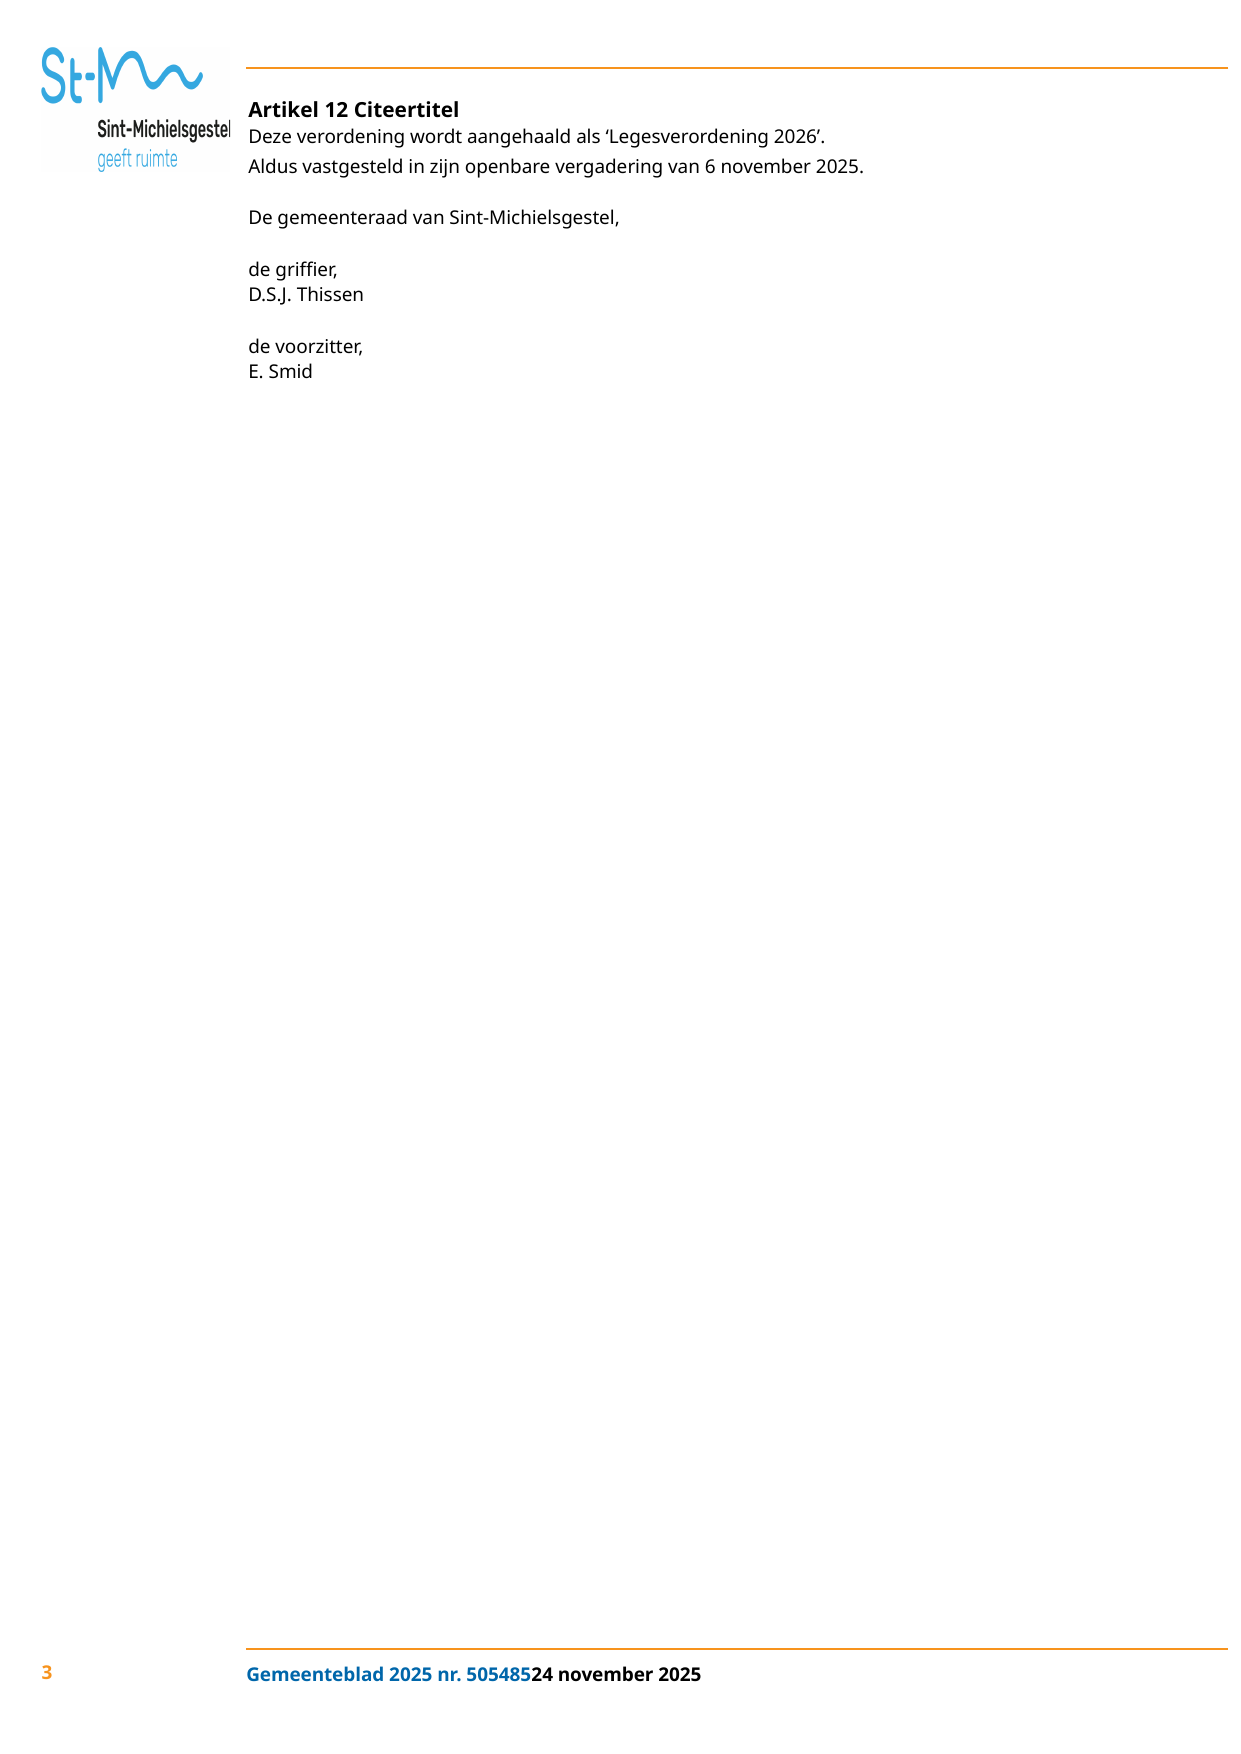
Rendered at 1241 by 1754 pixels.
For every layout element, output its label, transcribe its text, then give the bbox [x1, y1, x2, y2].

text de griffier, [248, 256, 1152, 281]
text Deze verordening wordt aangehaald als ‘Legesverordening 2026’. [248, 123, 1152, 149]
text D.S.J. Thissen [248, 281, 1152, 307]
text E. Smid [248, 359, 1152, 384]
text De gemeenteraad van Sint-Michielsgestel, [248, 204, 1152, 230]
text de voorzitter, [248, 333, 1152, 359]
picture [41, 47, 231, 172]
text Artikel 12 Citeertitel [248, 95, 1152, 123]
text Aldus vastgesteld in zijn openbare vergadering van 6 november 2025. [248, 153, 1152, 178]
